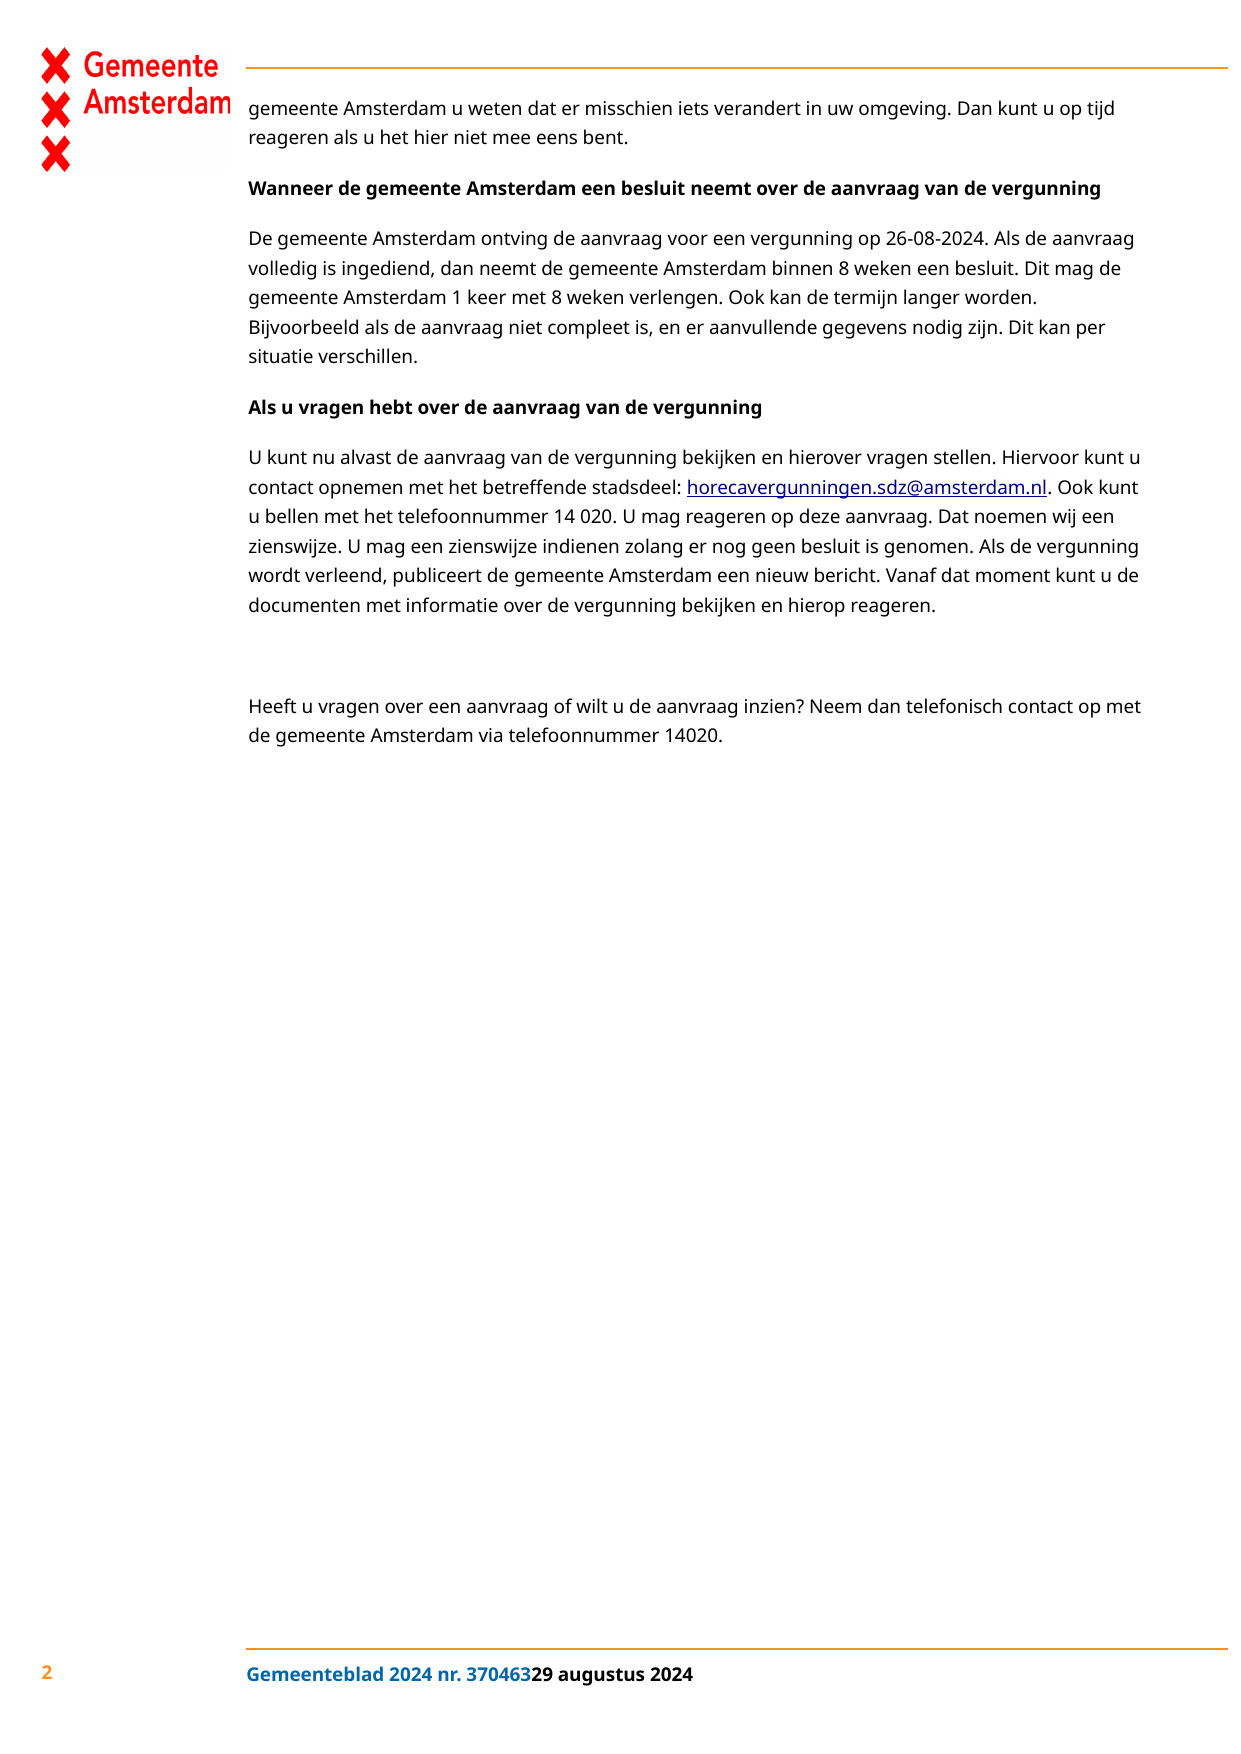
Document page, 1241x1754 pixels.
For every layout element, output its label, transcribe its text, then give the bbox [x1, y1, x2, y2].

text gemeente Amsterdam u weten dat er misschien iets verandert in uw omgeving. Dan kunt u op tijd reageren als u het hier niet mee eens bent. [248, 95, 1152, 150]
text De gemeente Amsterdam ontving de aanvraag voor een vergunning op 26-08-2024. Als de aanvraag volledig is ingediend, dan neemt de gemeente Amsterdam binnen 8 weken een besluit. Dit mag de gemeente Amsterdam 1 keer met 8 weken verlengen. Ook kan de termijn langer worden. Bijvoorbeeld als de aanvraag niet compleet is, en er aanvullende gegevens nodig zijn. Dit kan per situatie verschillen. [248, 225, 1152, 369]
text Heeft u vragen over een aanvraag of wilt u de aanvraag inzien? Neem dan telefonisch contact op met de gemeente Amsterdam via telefoonnummer 14020. [248, 693, 1152, 748]
text Wanneer de gemeente Amsterdam een besluit neemt over de aanvraag van de vergunning [248, 175, 1152, 201]
picture [41, 47, 231, 172]
text U kunt nu alvast de aanvraag van de vergunning bekijken en hierover vragen stellen. Hiervoor kunt u contact opnemen met het betreffende stadsdeel: horecavergunningen.sdz@amsterdam.nl. Ook kunt u bellen met het telefoonnummer 14 020. U mag reageren op deze aanvraag. Dat noemen wij een zienswijze. U mag een zienswijze indienen zolang er nog geen besluit is genomen. Als de vergunning wordt verleend, publiceert de gemeente Amsterdam een nieuw bericht. Vanaf dat moment kunt u de documenten met informatie over de vergunning bekijken en hierop reageren. [248, 444, 1152, 618]
text Als u vragen hebt over de aanvraag van de vergunning [248, 394, 1152, 420]
